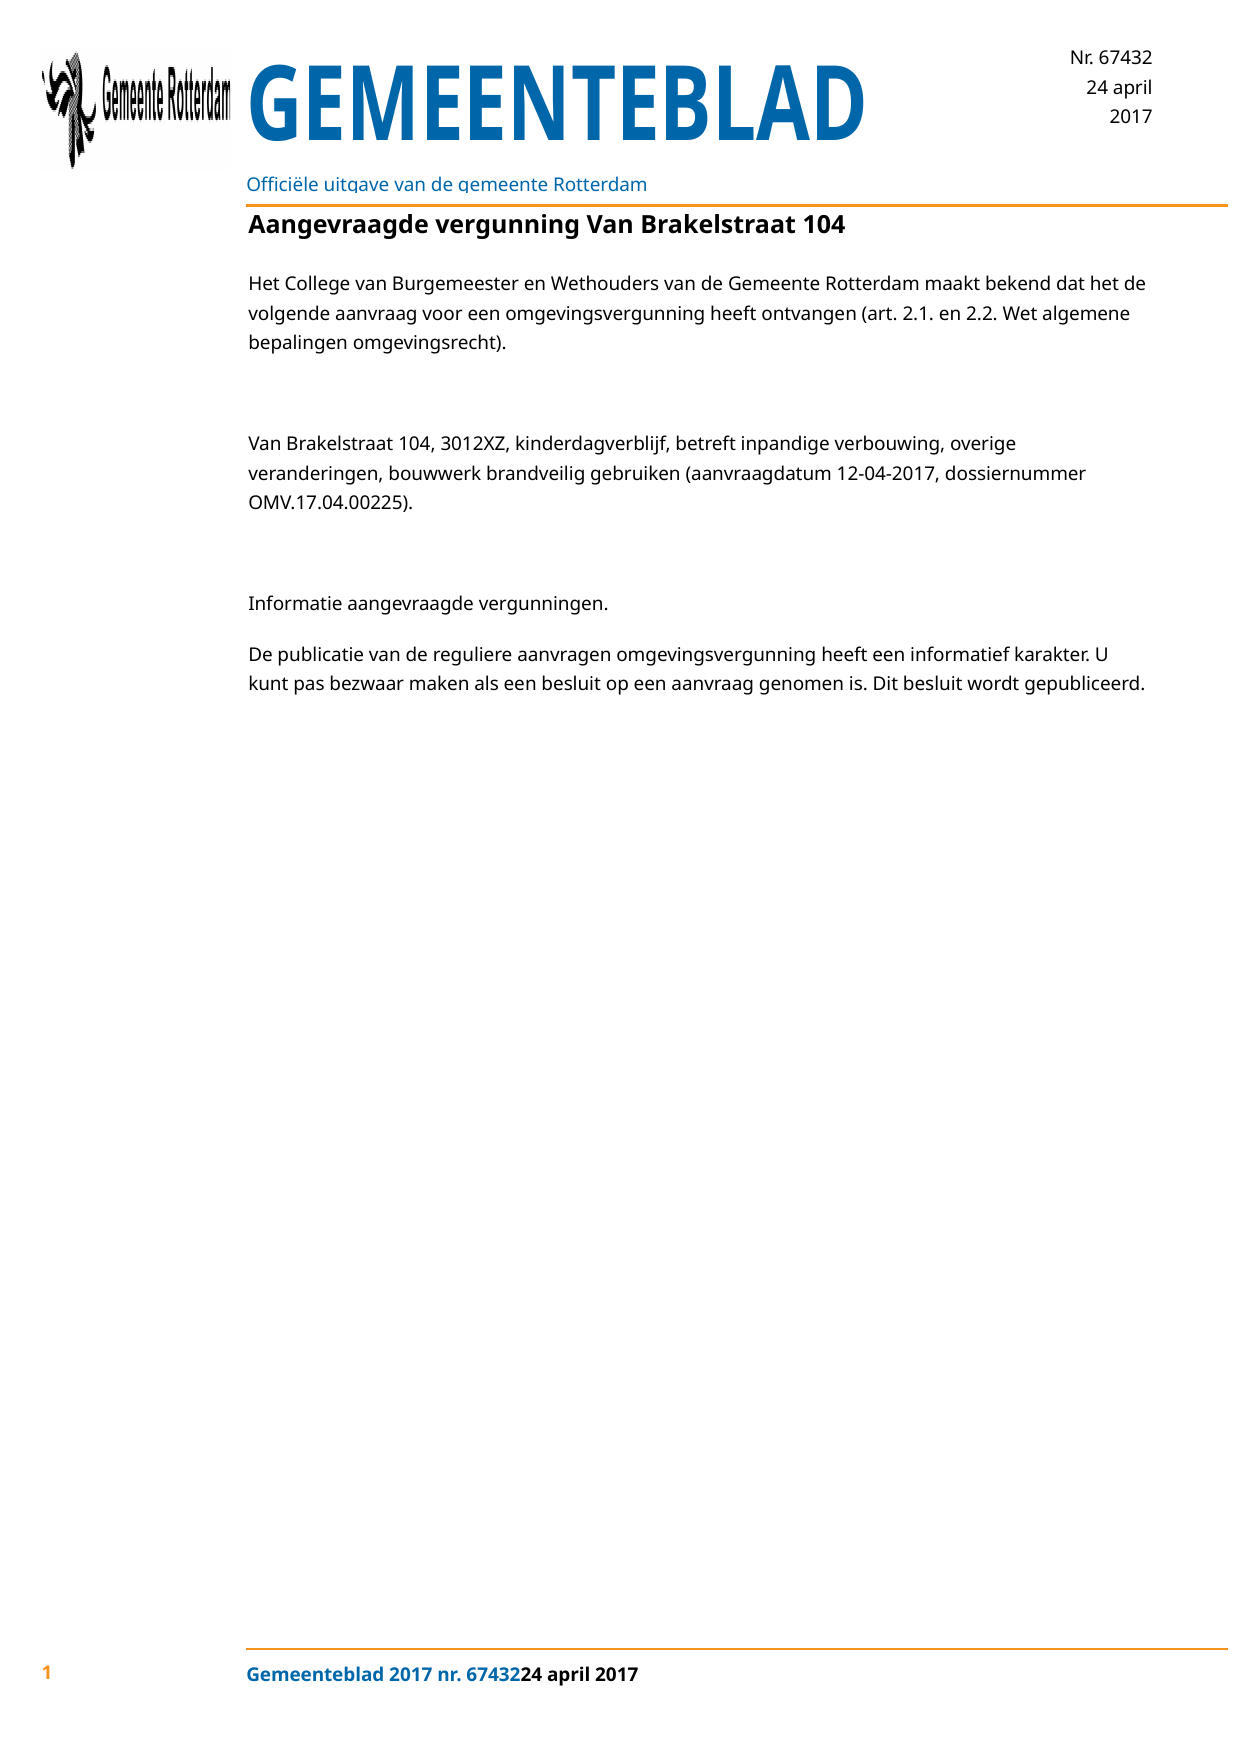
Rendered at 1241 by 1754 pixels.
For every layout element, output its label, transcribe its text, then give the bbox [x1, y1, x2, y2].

text Van Brakelstraat 104, 3012XZ, kinderdagverblijf, betreft inpandige verbouwing, overige veranderingen, bouwwerk brandveilig gebruiken (aanvraagdatum 12-04-2017, dossiernummer OMV.17.04.00225). [248, 430, 1152, 515]
text De publicatie van de reguliere aanvragen omgevingsvergunning heeft een informatief karakter. U kunt pas bezwaar maken als een besluit op een aanvraag genomen is. Dit besluit wordt gepubliceerd. [248, 641, 1152, 696]
text Aangevraagde vergunning Van Brakelstraat 104 [248, 207, 1152, 241]
text Informatie aangevraagde vergunningen. [248, 590, 1152, 616]
text Het College van Burgemeester en Wethouders van de Gemeente Rotterdam maakt bekend dat het de volgende aanvraag voor een omgevingsvergunning heeft ontvangen (art. 2.1. en 2.2. Wet algemene bepalingen omgevingsrecht). [248, 270, 1152, 355]
picture [41, 47, 231, 172]
